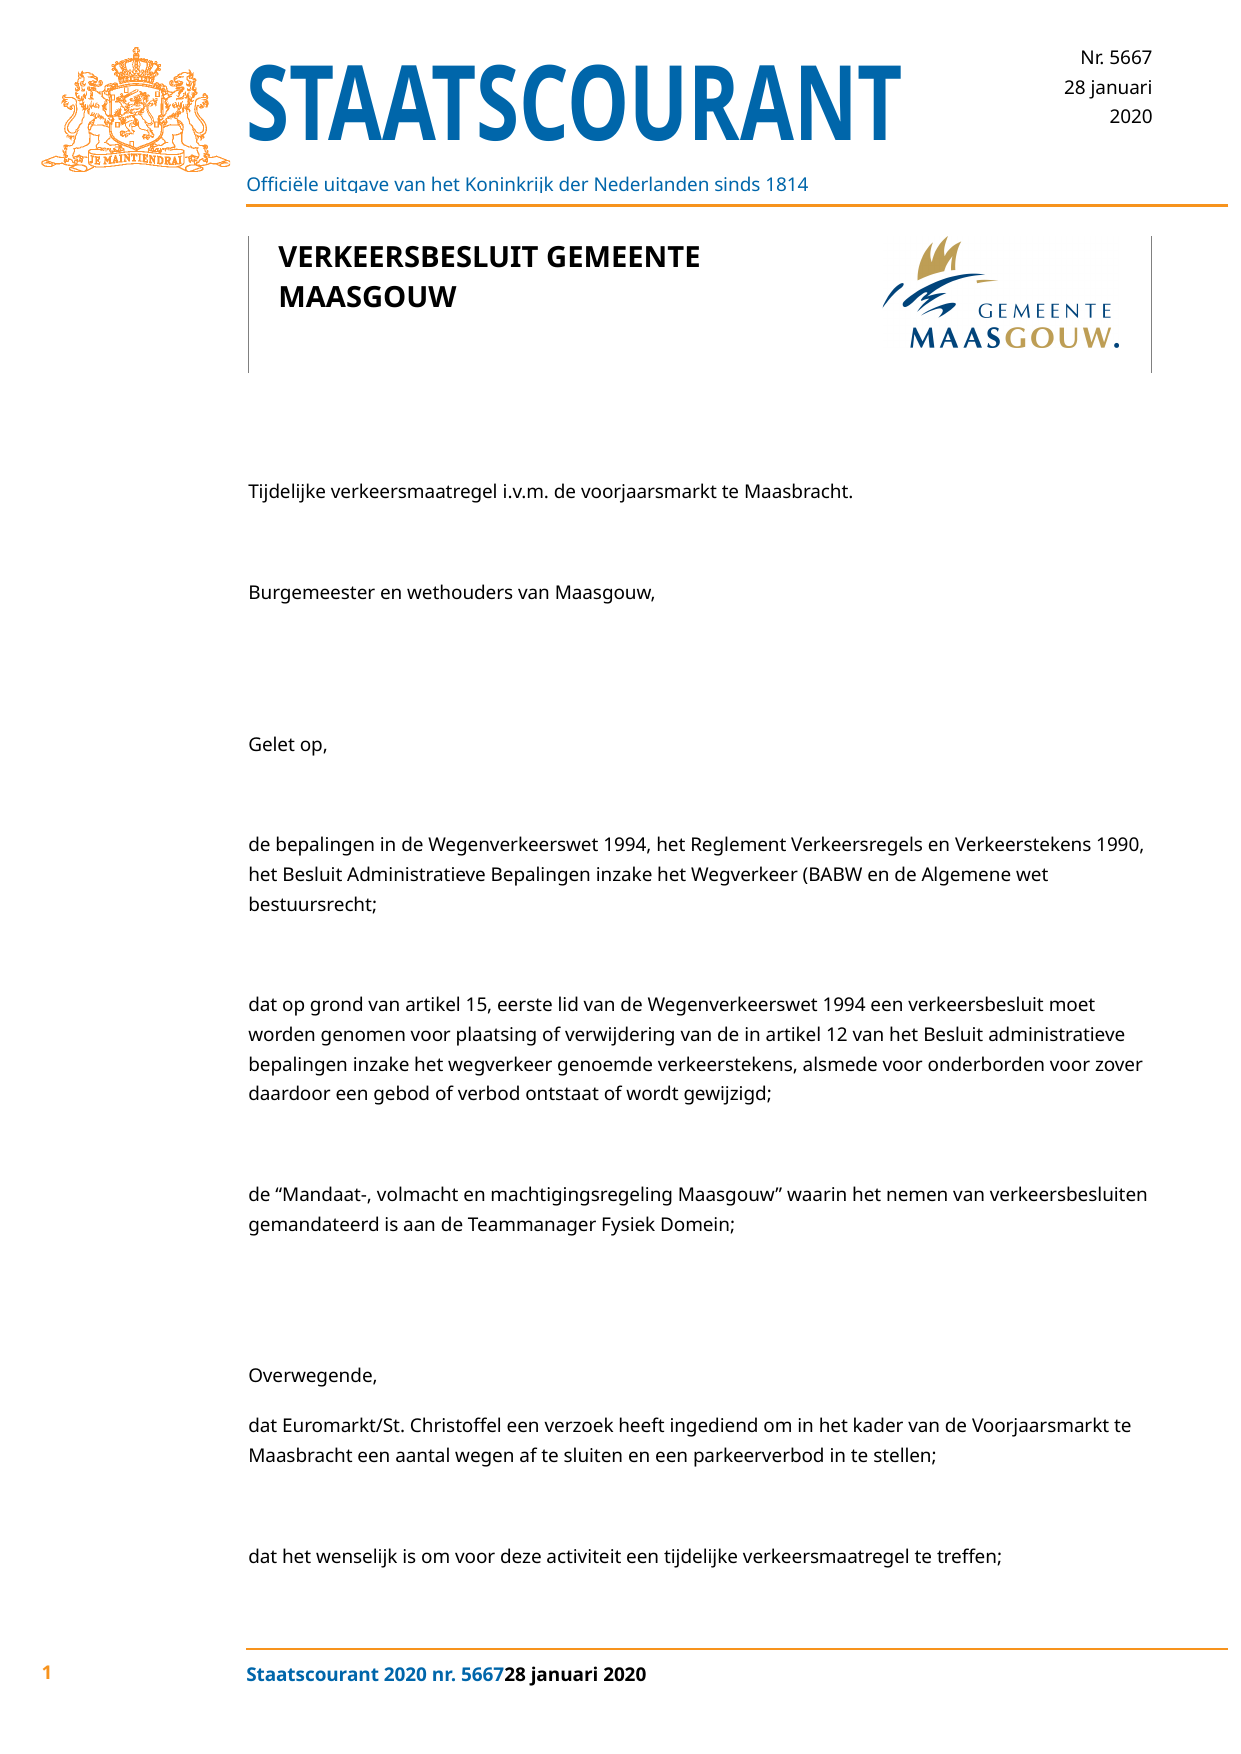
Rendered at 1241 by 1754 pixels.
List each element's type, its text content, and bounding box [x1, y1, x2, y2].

text Burgemeester en wethouders van Maasgouw, [248, 579, 1152, 605]
picture [882, 236, 1119, 348]
text dat op grond van artikel 15, eerste lid van de Wegenverkeerswet 1994 een verkeersbesluit moet worden genomen voor plaatsing of verwijdering van de in artikel 12 van het Besluit administratieve bepalingen inzake het wegverkeer genoemde verkeerstekens, alsmede voor onderborden voor zover daardoor een gebod of verbod ontstaat of wordt gewijzigd; [248, 992, 1152, 1106]
text Tijdelijke verkeersmaatregel i.v.m. de voorjaarsmarkt te Maasbracht. [248, 479, 1152, 504]
text Overwegende, [248, 1362, 1152, 1388]
text dat het wenselijk is om voor deze activiteit een tijdelijke verkeersmaatregel te treffen; [248, 1543, 1152, 1568]
table_header VERKEERSBESLUIT GEMEENTE MAASGOUW [249, 236, 850, 373]
text de “Mandaat-, volmacht en machtigingsregeling Maasgouw” waarin het nemen van verkeersbesluiten gemandateerd is aan de Teammanager Fysiek Domein; [248, 1181, 1152, 1236]
table_header [850, 236, 1151, 373]
text dat Euromarkt/St. Christoffel een verzoek heeft ingediend om in het kader van de Voorjaarsmarkt te Maasbracht een aantal wegen af te sluiten en een parkeerverbod in te stellen; [248, 1412, 1152, 1468]
picture [41, 47, 231, 172]
text Gelet op, [248, 731, 1152, 756]
text de bepalingen in de Wegenverkeerswet 1994, het Reglement Verkeersregels en Verkeerstekens 1990, het Besluit Administratieve Bepalingen inzake het Wegverkeer (BABW en de Algemene wet bestuursrecht; [248, 832, 1152, 916]
